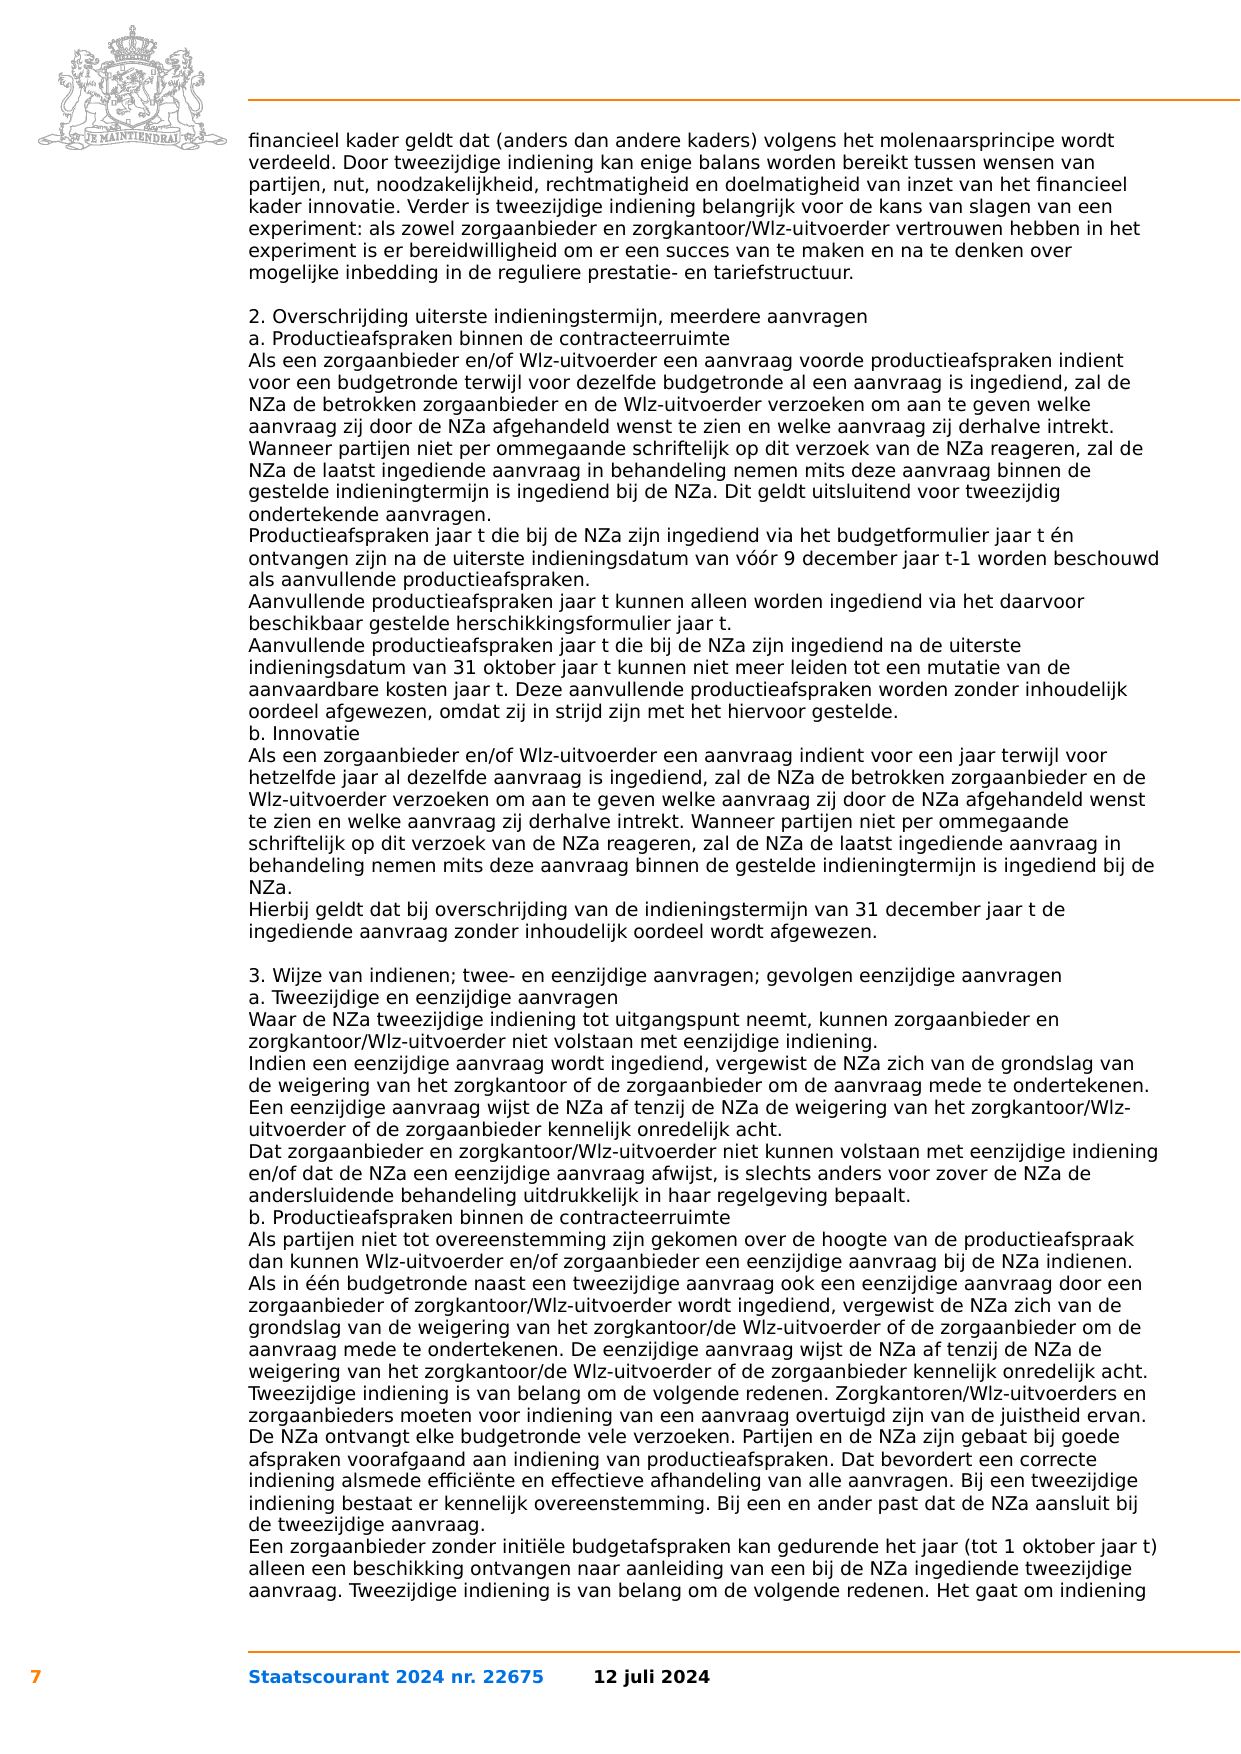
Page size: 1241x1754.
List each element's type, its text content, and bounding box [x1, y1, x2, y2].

text Als in één budgetronde naast een tweezijdige aanvraag ook een eenzijdige aanvraag door een zorgaanbieder of zorgkantoor/Wlz-uitvoerder wordt ingediend, vergewist de NZa zich van de grondslag van de weigering van het zorgkantoor/de Wlz-uitvoerder of de zorgaanbieder om de aanvraag mede te ondertekenen. De eenzijdige aanvraag wijst de NZa af tenzij de NZa de weigering van het zorgkantoor/de Wlz-uitvoerder of de zorgaanbieder kennelijk onredelijk acht. [248, 1273, 1163, 1382]
text Als een zorgaanbieder en/of Wlz-uitvoerder een aanvraag voorde productieafspraken indient voor een budgetronde terwijl voor dezelfde budgetronde al een aanvraag is ingediend, zal de NZa de betrokken zorgaanbieder en de Wlz-uitvoerder verzoeken om aan te geven welke aanvraag zij door de NZa afgehandeld wenst te zien en welke aanvraag zij derhalve intrekt. Wanneer partijen niet per ommegaande schriftelijk op dit verzoek van de NZa reageren, zal de NZa de laatst ingediende aanvraag in behandeling nemen mits deze aanvraag binnen de gestelde indieningtermijn is ingediend bij de NZa. Dit geldt uitsluitend voor tweezijdig ondertekende aanvragen. [248, 349, 1163, 525]
text Productieafspraken jaar t die bij de NZa zijn ingediend via het budgetformulier jaar t én ontvangen zijn na de uiterste indieningsdatum van vóór 9 december jaar t-1 worden beschouwd als aanvullende productieafspraken. [248, 525, 1163, 591]
text Indien een eenzijdige aanvraag wordt ingediend, vergewist de NZa zich van de grondslag van de weigering van het zorgkantoor of de zorgaanbieder om de aanvraag mede te ondertekenen. Een eenzijdige aanvraag wijst de NZa af tenzij de NZa de weigering van het zorgkantoor/Wlz-uitvoerder of de zorgaanbieder kennelijk onredelijk acht. [248, 1053, 1163, 1141]
text Als partijen niet tot overeenstemming zijn gekomen over de hoogte van de productieafspraak dan kunnen Wlz-uitvoerder en/of zorgaanbieder een eenzijdige aanvraag bij de NZa indienen. [248, 1229, 1163, 1273]
text Tweezijdige indiening is van belang om de volgende redenen. Zorgkantoren/Wlz-uitvoerders en zorgaanbieders moeten voor indiening van een aanvraag overtuigd zijn van de juistheid ervan. De NZa ontvangt elke budgetronde vele verzoeken. Partijen en de NZa zijn gebaat bij goede afspraken voorafgaand aan indiening van productieafspraken. Dat bevordert een correcte indiening alsmede efficiënte en effectieve afhandeling van alle aanvragen. Bij een tweezijdige indiening bestaat er kennelijk overeenstemming. Bij een en ander past dat de NZa aansluit bij de tweezijdige aanvraag. [248, 1382, 1163, 1536]
text Als een zorgaanbieder en/of Wlz-uitvoerder een aanvraag indient voor een jaar terwijl voor hetzelfde jaar al dezelfde aanvraag is ingediend, zal de NZa de betrokken zorgaanbieder en de Wlz-uitvoerder verzoeken om aan te geven welke aanvraag zij door de NZa afgehandeld wenst te zien en welke aanvraag zij derhalve intrekt. Wanneer partijen niet per ommegaande schriftelijk op dit verzoek van de NZa reageren, zal de NZa de laatst ingediende aanvraag in behandeling nemen mits deze aanvraag binnen de gestelde indieningtermijn is ingediend bij de NZa. [248, 745, 1163, 899]
text a. Tweezijdige en eenzijdige aanvragen [248, 987, 1163, 1009]
text financieel kader geldt dat (anders dan andere kaders) volgens het molenaarsprincipe wordt verdeeld. Door tweezijdige indiening kan enige balans worden bereikt tussen wensen van partijen, nut, noodzakelijkheid, rechtmatigheid en doelmatigheid van inzet van het financieel kader innovatie. Verder is tweezijdige indiening belangrijk voor de kans van slagen van een experiment: als zowel zorgaanbieder en zorgkantoor/Wlz-uitvoerder vertrouwen hebben in het experiment is er bereidwilligheid om er een succes van te maken en na te denken over mogelijke inbedding in de reguliere prestatie- en tariefstructuur. [248, 130, 1163, 284]
text b. Innovatie [248, 723, 1163, 745]
text Waar de NZa tweezijdige indiening tot uitgangspunt neemt, kunnen zorgaanbieder en zorgkantoor/Wlz-uitvoerder niet volstaan met eenzijdige indiening. [248, 1009, 1163, 1053]
text Dat zorgaanbieder en zorgkantoor/Wlz-uitvoerder niet kunnen volstaan met eenzijdige indiening en/of dat de NZa een eenzijdige aanvraag afwijst, is slechts anders voor zover de NZa de andersluidende behandeling uitdrukkelijk in haar regelgeving bepaalt. [248, 1141, 1163, 1207]
text 3. Wijze van indienen; twee- en eenzijdige aanvragen; gevolgen eenzijdige aanvragen [248, 965, 1163, 987]
text b. Productieafspraken binnen de contracteerruimte [248, 1207, 1163, 1229]
text Aanvullende productieafspraken jaar t kunnen alleen worden ingediend via het daarvoor beschikbaar gestelde herschikkingsformulier jaar t. [248, 591, 1163, 635]
text a. Productieafspraken binnen de contracteerruimte [248, 328, 1163, 349]
text Aanvullende productieafspraken jaar t die bij de NZa zijn ingediend na de uiterste indieningsdatum van 31 oktober jaar t kunnen niet meer leiden tot een mutatie van de aanvaardbare kosten jaar t. Deze aanvullende productieafspraken worden zonder inhoudelijk oordeel afgewezen, omdat zij in strijd zijn met het hiervoor gestelde. [248, 635, 1163, 723]
text 2. Overschrijding uiterste indieningstermijn, meerdere aanvragen [248, 306, 1163, 328]
text Hierbij geldt dat bij overschrijding van de indieningstermijn van 31 december jaar t de ingediende aanvraag zonder inhoudelijk oordeel wordt afgewezen. [248, 899, 1163, 943]
text Een zorgaanbieder zonder initiële budgetafspraken kan gedurende het jaar (tot 1 oktober jaar t) alleen een beschikking ontvangen naar aanleiding van een bij de NZa ingediende tweezijdige aanvraag. Tweezijdige indiening is van belang om de volgende redenen. Het gaat om indiening [248, 1536, 1163, 1602]
picture [38, 25, 227, 150]
